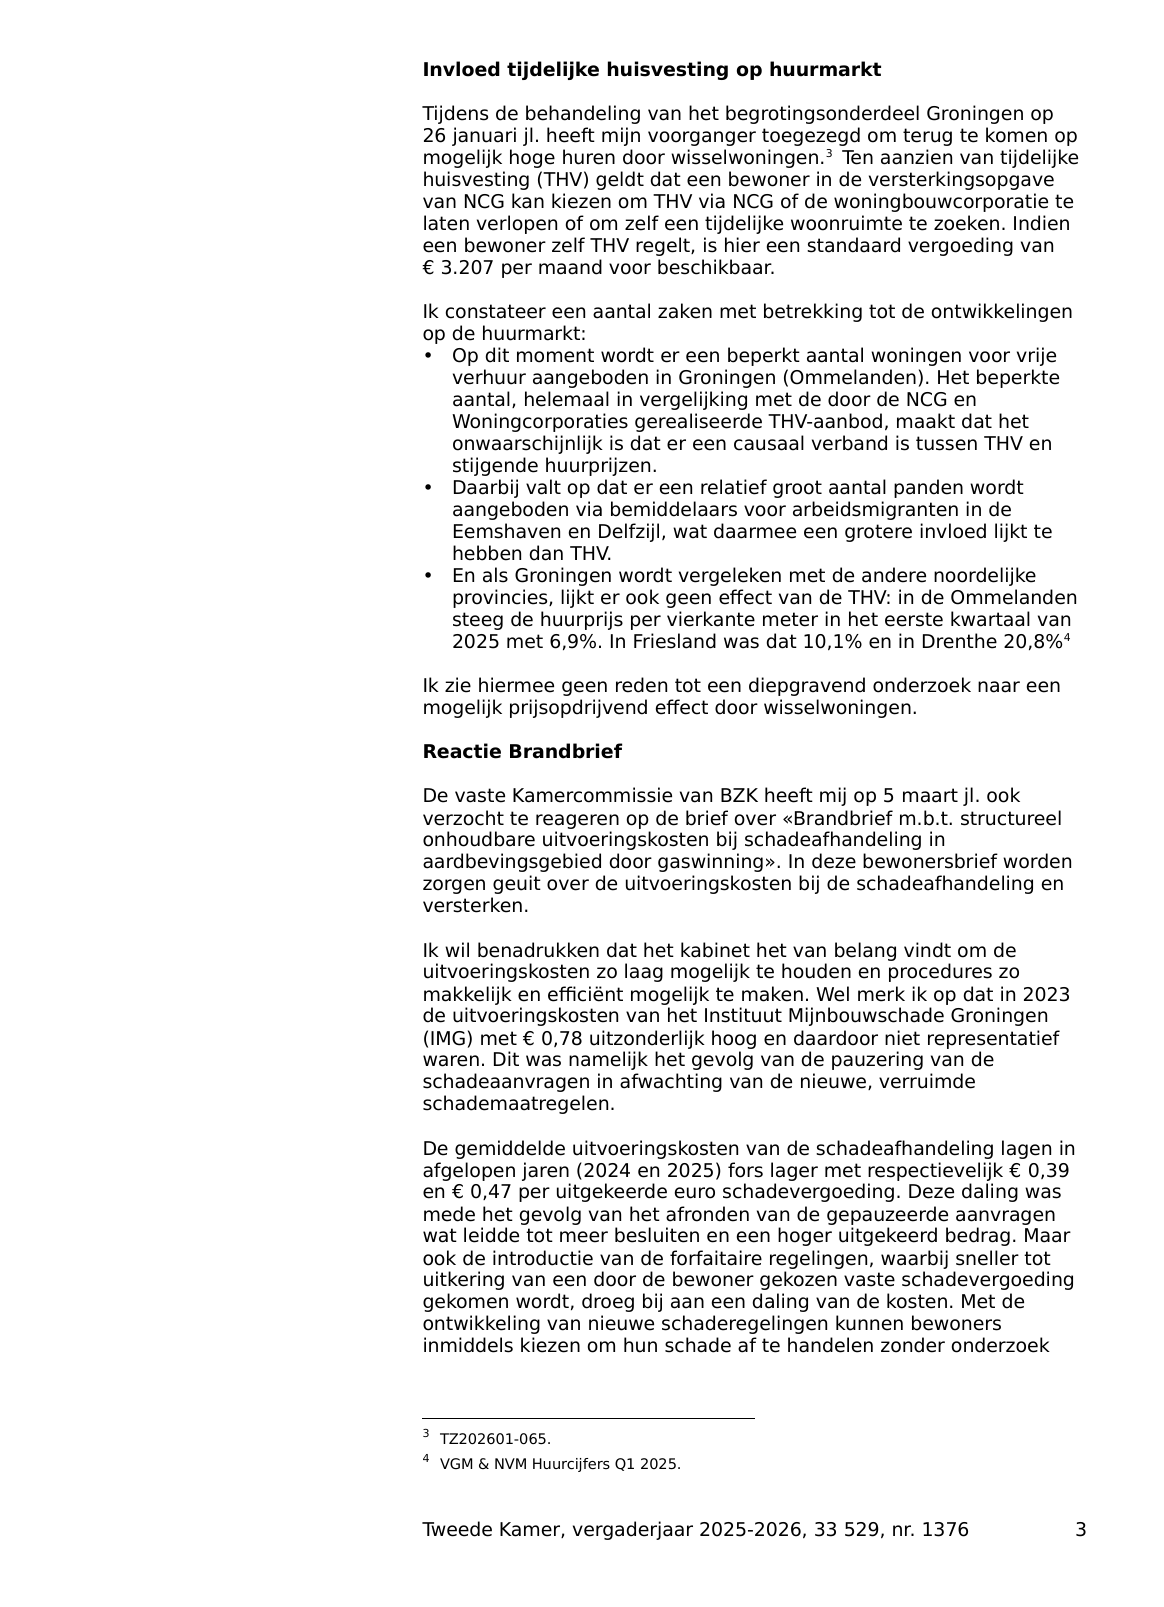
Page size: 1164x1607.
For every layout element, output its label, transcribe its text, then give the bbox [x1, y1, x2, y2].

subtitle Reactie Brandbrief [422, 741, 1087, 763]
text • En als Groningen wordt vergeleken met de andere noordelijke provincies, lijkt er ook geen effect van de THV: in de Ommelanden steeg de huurprijs per vierkante meter in het eerste kwartaal van 2025 met 6,9%. In Friesland was dat 10,1% en in Drenthe 20,8% [422, 565, 1087, 653]
text TZ202601-065. [422, 1427, 1087, 1449]
text Ik constateer een aantal zaken met betrekking tot de ontwikkelingen op de huurmarkt: [422, 301, 1087, 345]
text De vaste Kamercommissie van BZK heeft mij op 5 maart jl. ook verzocht te reageren op de brief over «Brandbrief m.b.t. structureel onhoudbare uitvoeringskosten bij schadeafhandeling in aardbevingsgebied door gaswinning». In deze bewonersbrief worden zorgen geuit over de uitvoeringskosten bij de schadeafhandeling en versterken. [422, 785, 1087, 917]
text • Daarbij valt op dat er een relatief groot aantal panden wordt aangeboden via bemiddelaars voor arbeidsmigranten in de Eemshaven en Delfzijl, wat daarmee een grotere invloed lijkt te hebben dan THV. [422, 477, 1087, 565]
text De gemiddelde uitvoeringskosten van de schadeafhandeling lagen in afgelopen jaren (2024 en 2025) fors lager met respectievelijk € 0,39 en € 0,47 per uitgekeerde euro schadevergoeding. Deze daling was mede het gevolg van het afronden van de gepauzeerde aanvragen wat leidde tot meer besluiten en een hoger uitgekeerd bedrag. Maar ook de introductie van de forfaitaire regelingen, waarbij sneller tot uitkering van een door de bewoner gekozen vaste schadevergoeding gekomen wordt, droeg bij aan een daling van de kosten. Met de ontwikkeling van nieuwe schaderegelingen kunnen bewoners inmiddels kiezen om hun schade af te handelen zonder onderzoek [422, 1137, 1087, 1357]
text Ik zie hiermee geen reden tot een diepgravend onderzoek naar een mogelijk prijsopdrijvend effect door wisselwoningen. [422, 675, 1087, 719]
text • Op dit moment wordt er een beperkt aantal woningen voor vrije verhuur aangeboden in Groningen (Ommelanden). Het beperkte aantal, helemaal in vergelijking met de door de NCG en Woningcorporaties gerealiseerde THV-aanbod, maakt dat het onwaarschijnlijk is dat er een causaal verband is tussen THV en stijgende huurprijzen. [422, 345, 1087, 477]
subtitle Invloed tijdelijke huisvesting op huurmarkt [422, 59, 1087, 81]
text Ik wil benadrukken dat het kabinet het van belang vindt om de uitvoeringskosten zo laag mogelijk te houden en procedures zo makkelijk en efficiënt mogelijk te maken. Wel merk ik op dat in 2023 de uitvoeringskosten van het Instituut Mijnbouwschade Groningen (IMG) met € 0,78 uitzonderlijk hoog en daardoor niet representatief waren. Dit was namelijk het gevolg van de pauzering van de schadeaanvragen in afwachting van de nieuwe, verruimde schademaatregelen. [422, 939, 1087, 1115]
text VGM & NVM Huurcijfers Q1 2025. [422, 1452, 1087, 1474]
text Tijdens de behandeling van het begrotingsonderdeel Groningen op 26 januari jl. heeft mijn voorganger toegezegd om terug te komen op mogelijk hoge huren door wisselwoningen. Ten aanzien van tijdelijke huisvesting (THV) geldt dat een bewoner in de versterkingsopgave van NCG kan kiezen om THV via NCG of de woningbouwcorporatie te laten verlopen of om zelf een tijdelijke woonruimte te zoeken. Indien een bewoner zelf THV regelt, is hier een standaard vergoeding van € 3.207 per maand voor beschikbaar. [422, 103, 1087, 279]
